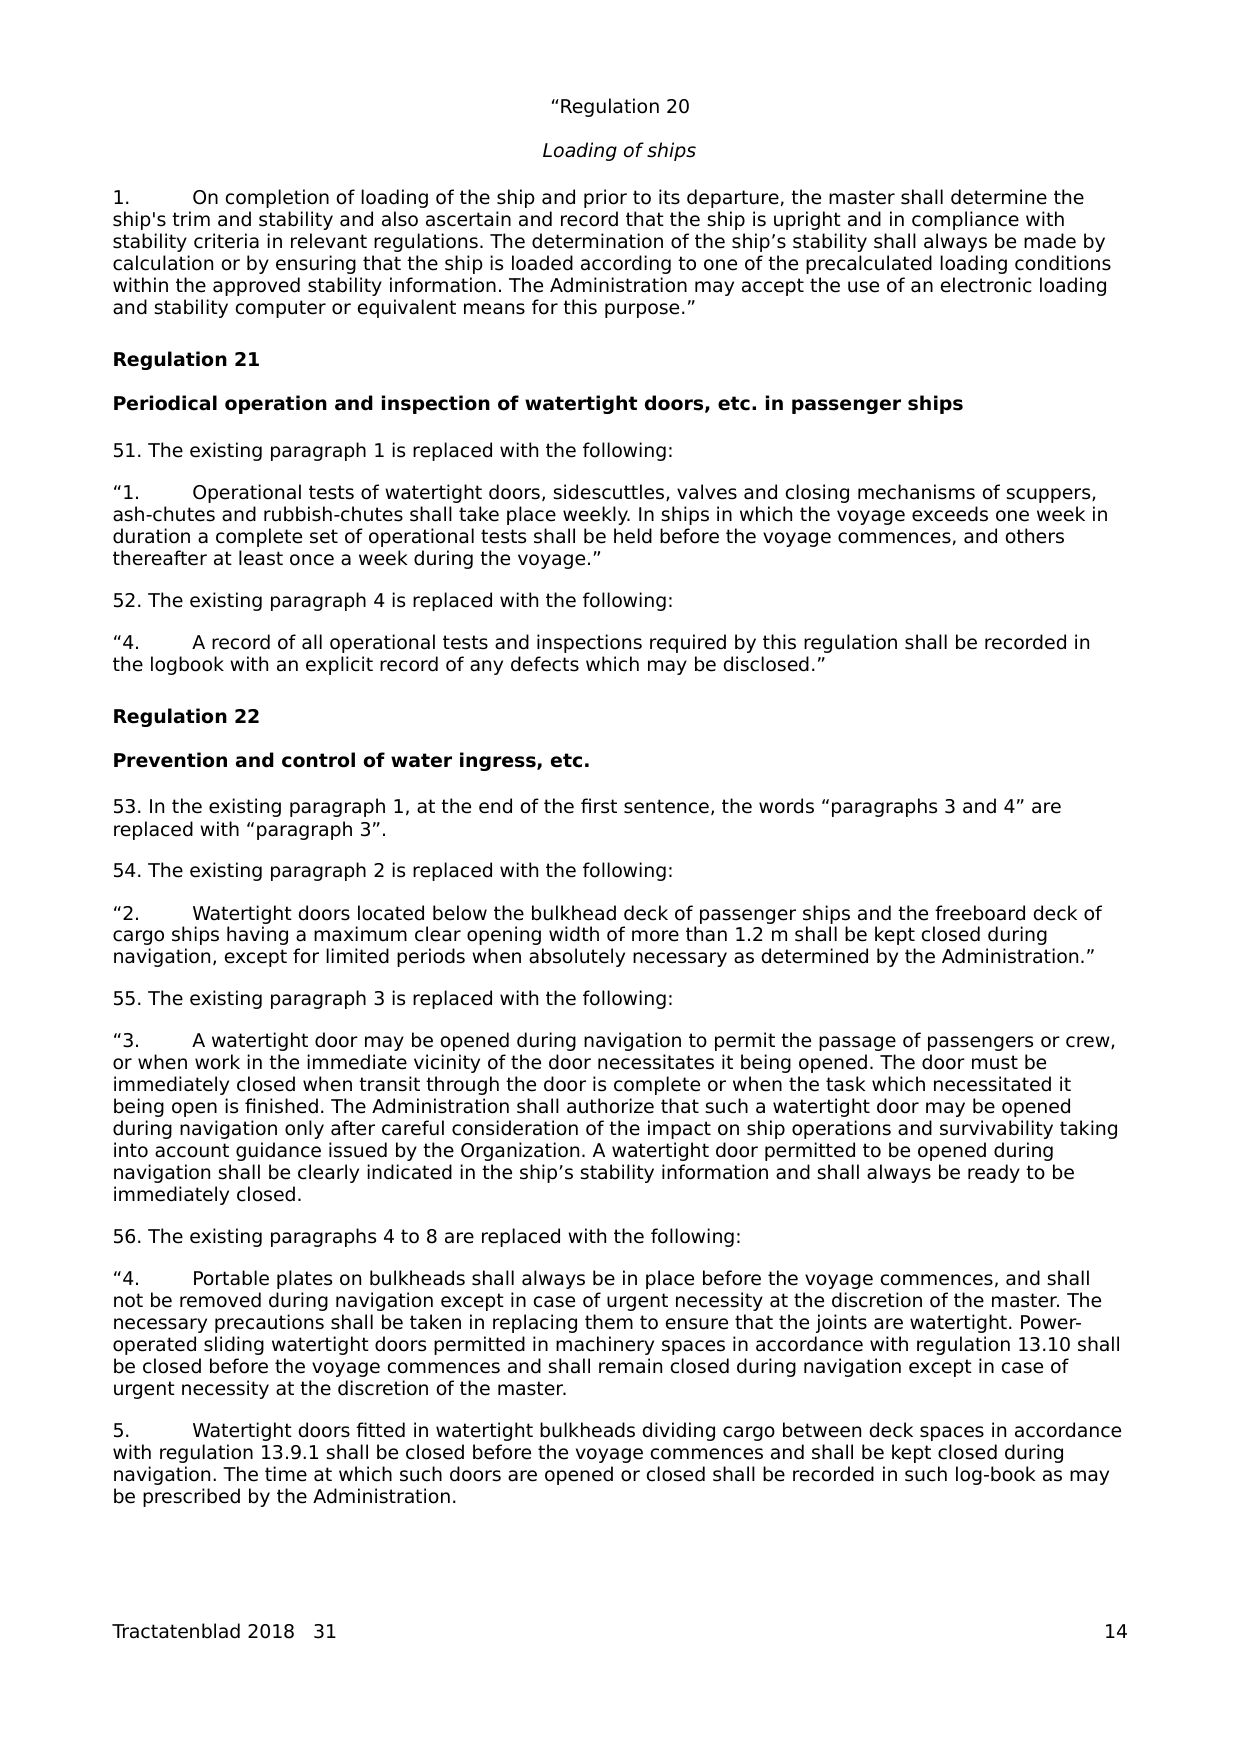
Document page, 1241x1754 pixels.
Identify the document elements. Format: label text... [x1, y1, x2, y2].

text “4. A record of all operational tests and inspections required by this regulation shall be recorded in the logbook with an explicit record of any defects which may be disclosed.” [112, 632, 1128, 676]
text “3. A watertight door may be opened during navigation to permit the passage of passengers or crew, or when work in the immediate vicinity of the door necessitates it being opened. The door must be immediately closed when transit through the door is complete or when the task which necessitated it being open is finished. The Administration shall authorize that such a watertight door may be opened during navigation only after careful consideration of the impact on ship operations and survivability taking into account guidance issued by the Organization. A watertight door permitted to be opened during navigation shall be clearly indicated in the ship’s stability information and shall always be ready to be immediately closed. [112, 1030, 1128, 1206]
text 51. The existing paragraph 1 is replaced with the following: [112, 440, 1128, 462]
text 54. The existing paragraph 2 is replaced with the following: [112, 860, 1128, 882]
text 52. The existing paragraph 4 is replaced with the following: [112, 589, 1128, 612]
text 55. The existing paragraph 3 is replaced with the following: [112, 988, 1128, 1010]
text 5. Watertight doors fitted in watertight bulkheads dividing cargo between deck spaces in accordance with regulation 13.9.1 shall be closed before the voyage commences and shall be kept closed during navigation. The time at which such doors are opened or closed shall be recorded in such log-book as may be prescribed by the Administration. [112, 1420, 1128, 1508]
text 53. In the existing paragraph 1, at the end of the first sentence, the words “paragraphs 3 and 4” are replaced with “paragraph 3”. [112, 796, 1128, 840]
text “1. Operational tests of watertight doors, sidescuttles, valves and closing mechanisms of scuppers, ash-chutes and rubbish-chutes shall take place weekly. In ships in which the voyage exceeds one week in duration a complete set of operational tests shall be held before the voyage commences, and others thereafter at least once a week during the voyage.” [112, 482, 1128, 569]
text “2. Watertight doors located below the bulkhead deck of passenger ships and the freeboard deck of cargo ships having a maximum clear opening width of more than 1.2 m shall be kept closed during navigation, except for limited periods when absolutely necessary as determined by the Administration.” [112, 902, 1128, 968]
subtitle Regulation 21 Periodical operation and inspection of watertight doors, etc. in passenger ships [112, 349, 1128, 415]
subtitle “Regulation 20 Loading of ships [112, 96, 1128, 162]
subtitle Regulation 22 Prevention and control of water ingress, etc. [112, 706, 1128, 771]
text “4. Portable plates on bulkheads shall always be in place before the voyage commences, and shall not be removed during navigation except in case of urgent necessity at the discretion of the master. The necessary precautions shall be taken in replacing them to ensure that the joints are watertight. Power-operated sliding watertight doors permitted in machinery spaces in accordance with regulation 13.10 shall be closed before the voyage commences and shall remain closed during navigation except in case of urgent necessity at the discretion of the master. [112, 1268, 1128, 1400]
text 1. On completion of loading of the ship and prior to its departure, the master shall determine the ship's trim and stability and also ascertain and record that the ship is upright and in compliance with stability criteria in relevant regulations. The determination of the ship’s stability shall always be made by calculation or by ensuring that the ship is loaded according to one of the precalculated loading conditions within the approved stability information. The Administration may accept the use of an electronic loading and stability computer or equivalent means for this purpose.” [112, 187, 1128, 319]
text 56. The existing paragraphs 4 to 8 are replaced with the following: [112, 1226, 1128, 1248]
